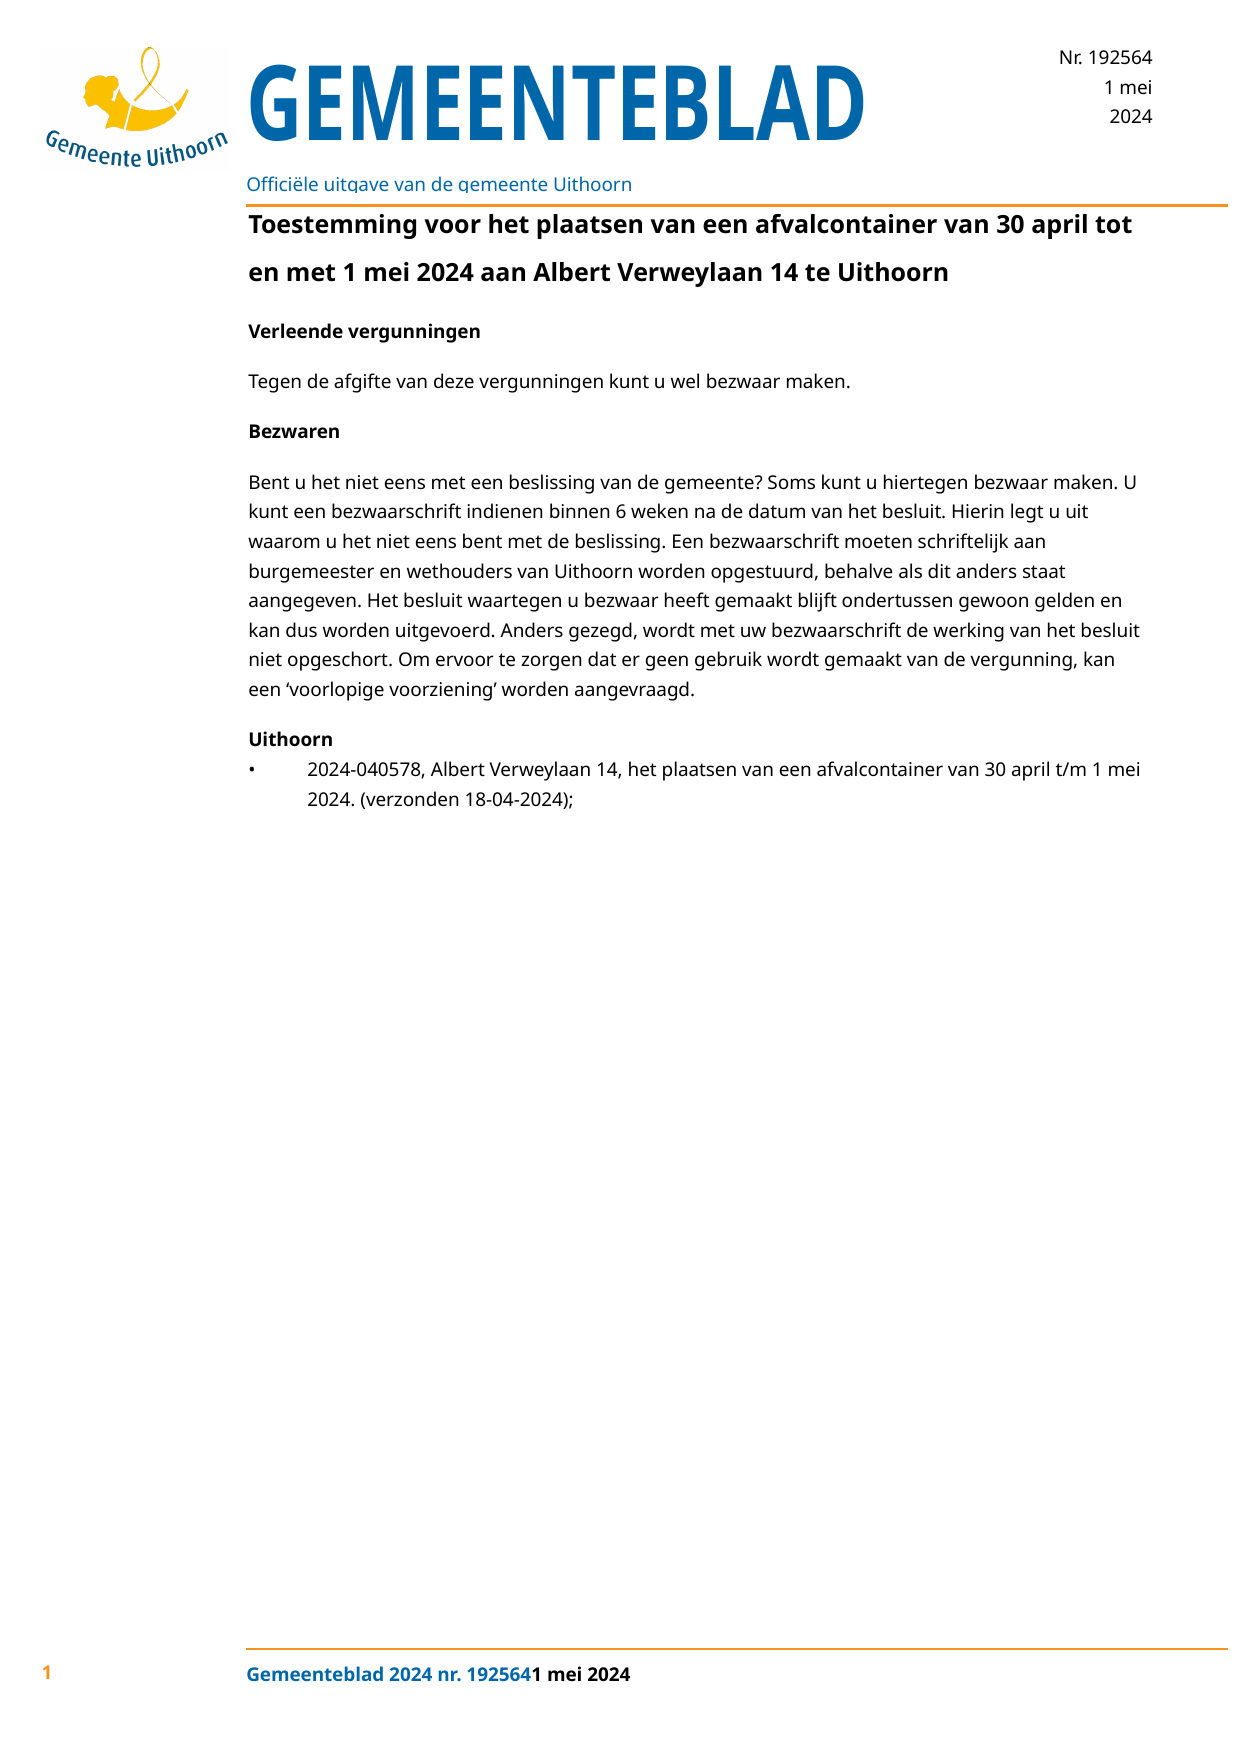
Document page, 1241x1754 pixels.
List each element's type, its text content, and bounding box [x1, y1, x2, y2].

list 2024-040578, Albert Verweylaan 14, het plaatsen van een afvalcontainer van 30 april t/m 1 mei 2024. (verzonden 18-04-2024); [248, 756, 1152, 812]
text Toestemming voor het plaatsen van een afvalcontainer van 30 april tot en met 1 mei 2024 aan Albert Verweylaan 14 te Uithoorn [248, 207, 1152, 288]
text Bent u het niet eens met een beslissing van de gemeente? Soms kunt u hiertegen bezwaar maken. U kunt een bezwaarschrift indienen binnen 6 weken na de datum van het besluit. Hierin legt u uit waarom u het niet eens bent met de beslissing. Een bezwaarschrift moeten schriftelijk aan burgemeester en wethouders van Uithoorn worden opgestuurd, behalve als dit anders staat aangegeven. Het besluit waartegen u bezwaar heeft gemaakt blijft ondertussen gewoon gelden en kan dus worden uitgevoerd. Anders gezegd, wordt met uw bezwaarschrift de werking van het besluit niet opgeschort. Om ervoor te zorgen dat er geen gebruik wordt gemaakt van de vergunning, kan een ‘voorlopige voorziening’ worden aangevraagd. [248, 469, 1152, 702]
picture [41, 47, 231, 172]
text Uithoorn [248, 727, 1152, 752]
text Bezwaren [248, 419, 1152, 444]
text Tegen de afgifte van deze vergunningen kunt u wel bezwaar maken. [248, 368, 1152, 394]
text Verleende vergunningen [248, 318, 1152, 344]
